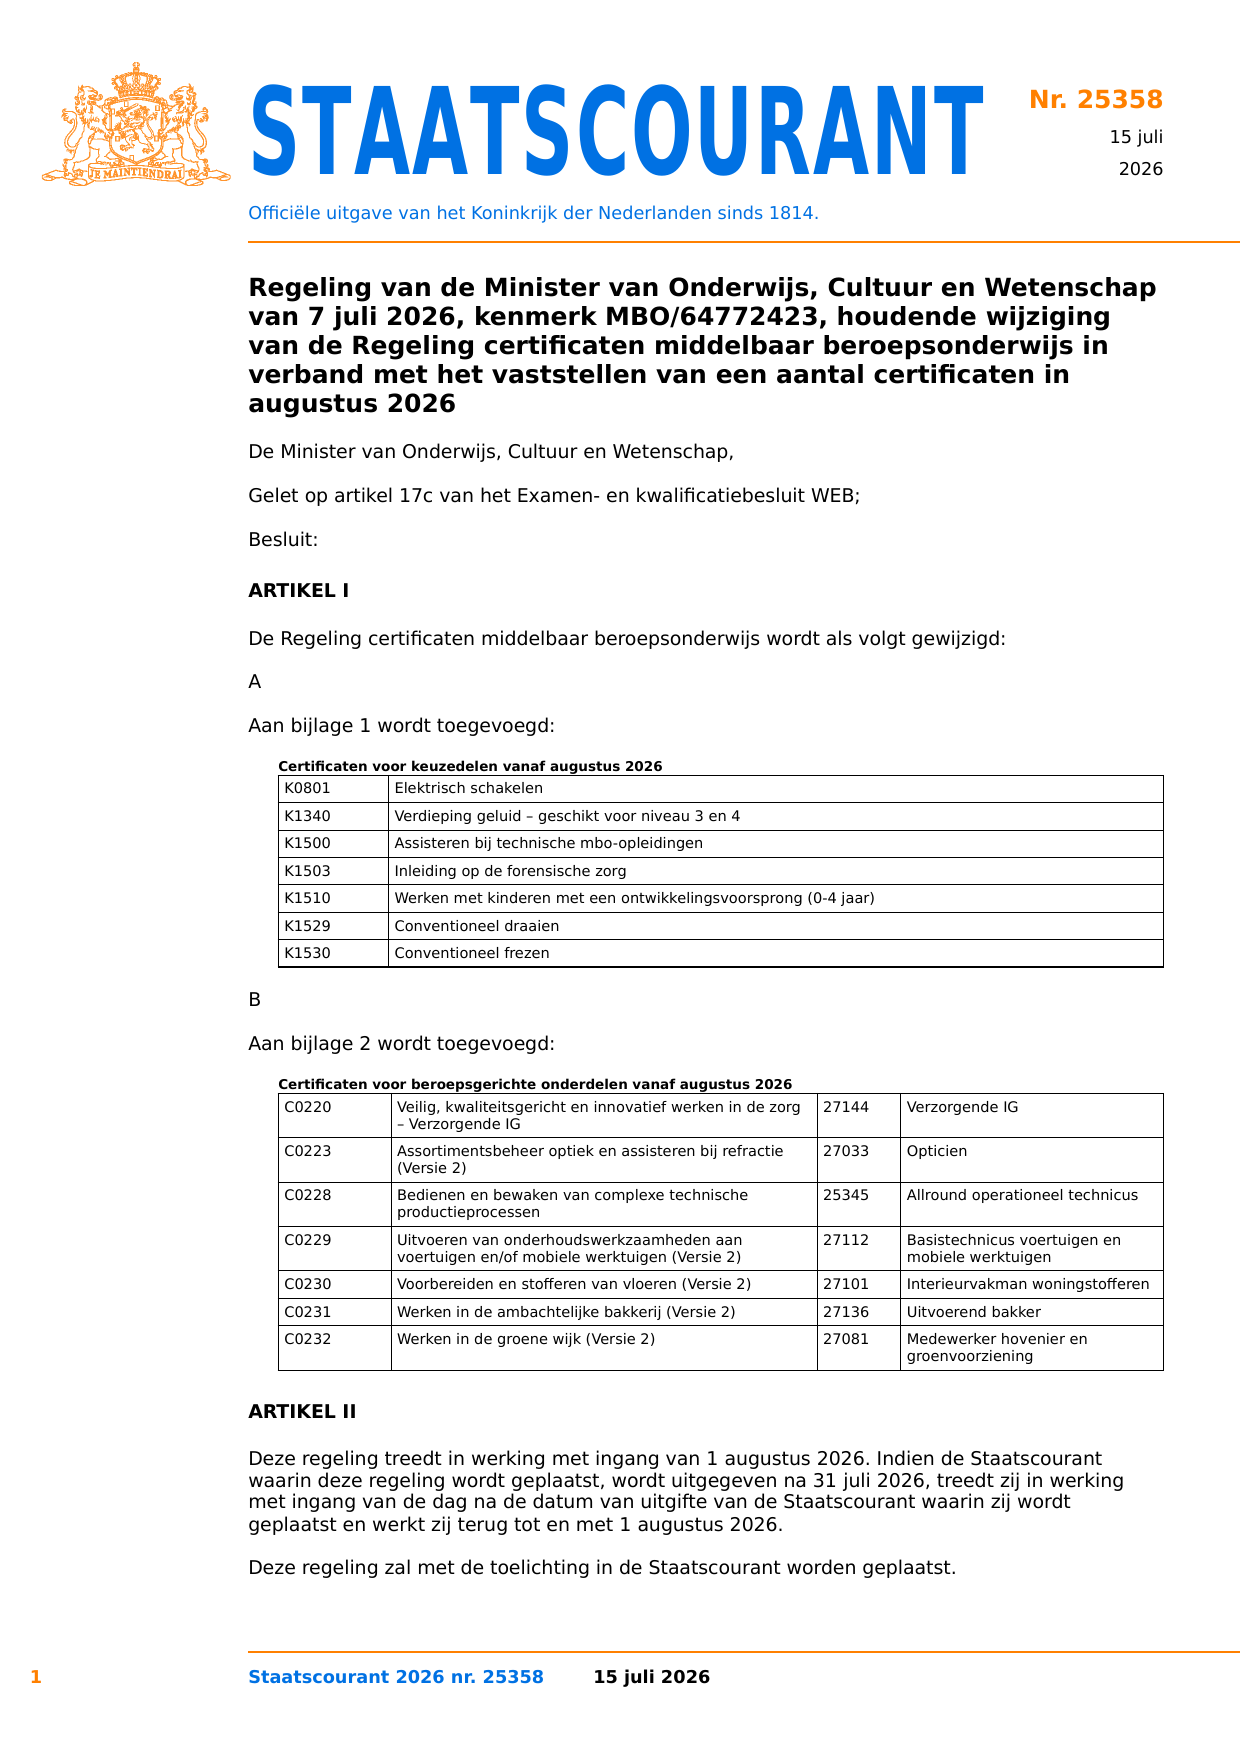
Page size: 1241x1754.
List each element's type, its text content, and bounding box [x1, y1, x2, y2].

subtitle ARTIKEL II [248, 1401, 1163, 1422]
table_cell Verdieping geluid – geschikt voor niveau 3 en 4 [389, 803, 1163, 829]
table_cell Werken met kinderen met een ontwikkelingsvoorsprong (0-4 jaar) [389, 885, 1163, 912]
table_cell Uitvoerend bakker [901, 1299, 1163, 1325]
table_cell 27136 [818, 1299, 900, 1325]
table_cell K1503 [279, 858, 388, 884]
subtitle Regeling van de Minister van Onderwijs, Cultuur en Wetenschap van 7 juli 2026, kenmerk MBO/64772423, houdende wijziging van de Regeling certificaten middelbaar beroepsonderwijs in verband met het vaststellen van een aantal certificaten in augustus 2026 [248, 273, 1163, 419]
table_cell Elektrisch schakelen [389, 776, 1163, 802]
text Deze regeling zal met de toelichting in de Staatscourant worden geplaatst. [248, 1557, 1163, 1579]
table_cell Voorbereiden en stofferen van vloeren (Versie 2) [392, 1271, 817, 1298]
table_cell C0230 [279, 1271, 391, 1298]
table_header Certificaten voor beroepsgerichte onderdelen vanaf augustus 2026 [278, 1077, 1163, 1093]
table_header STAATSCOURANT [248, 62, 998, 203]
table_cell Conventioneel frezen [389, 940, 1163, 966]
table_cell 27101 [818, 1271, 900, 1298]
picture [41, 62, 231, 186]
subtitle ARTIKEL I [248, 580, 1163, 602]
table_cell 15 juli [998, 121, 1240, 153]
table_cell 27112 [818, 1227, 900, 1270]
table_cell Assortimentsbeheer optiek en assisteren bij refractie (Versie 2) [392, 1138, 817, 1182]
table_cell Bedienen en bewaken van complexe technische productieprocessen [392, 1183, 817, 1226]
table_cell C0231 [279, 1299, 391, 1325]
table_cell 27081 [818, 1326, 900, 1369]
table_cell C0229 [279, 1227, 391, 1270]
table_header Certificaten voor keuzedelen vanaf augustus 2026 [278, 759, 1163, 775]
table_cell Assisteren bij technische mbo-opleidingen [389, 831, 1163, 857]
table_cell K1500 [279, 831, 388, 857]
table_cell Verzorgende IG [901, 1094, 1163, 1137]
table_cell C0232 [279, 1326, 391, 1369]
table_cell Werken in de groene wijk (Versie 2) [392, 1326, 817, 1369]
table_cell 2026 [998, 153, 1240, 203]
table_cell K0801 [279, 776, 388, 802]
table_cell Officiële uitgave van het Koninkrijk der Nederlanden sinds 1814. [248, 203, 1240, 241]
table_cell Interieurvakman woningstofferen [901, 1271, 1163, 1298]
text B [248, 989, 1163, 1011]
table_cell Allround operationeel technicus [901, 1183, 1163, 1226]
text De Minister van Onderwijs, Cultuur en Wetenschap, [248, 441, 1163, 463]
table_cell K1510 [279, 885, 388, 912]
table_cell C0228 [279, 1183, 391, 1226]
text A [248, 671, 1163, 693]
text Aan bijlage 1 wordt toegevoegd: [248, 715, 1163, 737]
table_cell K1340 [279, 803, 388, 829]
table_cell Medewerker hovenier en groenvoorziening [901, 1326, 1163, 1369]
table_cell Opticien [901, 1138, 1163, 1182]
table_cell C0223 [279, 1138, 391, 1182]
table_header Nr. 25358 [998, 62, 1240, 121]
text Besluit: [248, 528, 1163, 550]
table_cell Inleiding op de forensische zorg [389, 858, 1163, 884]
table_cell Uitvoeren van onderhoudswerkzaamheden aan voertuigen en/of mobiele werktuigen (Versie 2) [392, 1227, 817, 1270]
table_cell 27033 [818, 1138, 900, 1182]
table_cell 27144 [818, 1094, 900, 1137]
text Gelet op artikel 17c van het Examen- en kwalificatiebesluit WEB; [248, 484, 1163, 507]
table_cell K1529 [279, 913, 388, 939]
table_cell Veilig, kwaliteitsgericht en innovatief werken in de zorg – Verzorgende IG [392, 1094, 817, 1137]
text Aan bijlage 2 wordt toegevoegd: [248, 1033, 1163, 1055]
table_cell Werken in de ambachtelijke bakkerij (Versie 2) [392, 1299, 817, 1325]
table_cell K1530 [279, 940, 388, 966]
table_cell Basistechnicus voertuigen en mobiele werktuigen [901, 1227, 1163, 1270]
table_header [25, 62, 248, 241]
text De Regeling certificaten middelbaar beroepsonderwijs wordt als volgt gewijzigd: [248, 627, 1163, 649]
table_cell 25345 [818, 1183, 900, 1226]
text Deze regeling treedt in werking met ingang van 1 augustus 2026. Indien de Staatscourant waarin deze regeling wordt geplaatst, wordt uitgegeven na 31 juli 2026, treedt zij in werking met ingang van de dag na de datum van uitgifte van de Staatscourant waarin zij wordt geplaatst en werkt zij terug tot en met 1 augustus 2026. [248, 1447, 1163, 1535]
table_cell C0220 [279, 1094, 391, 1137]
table_cell Conventioneel draaien [389, 913, 1163, 939]
